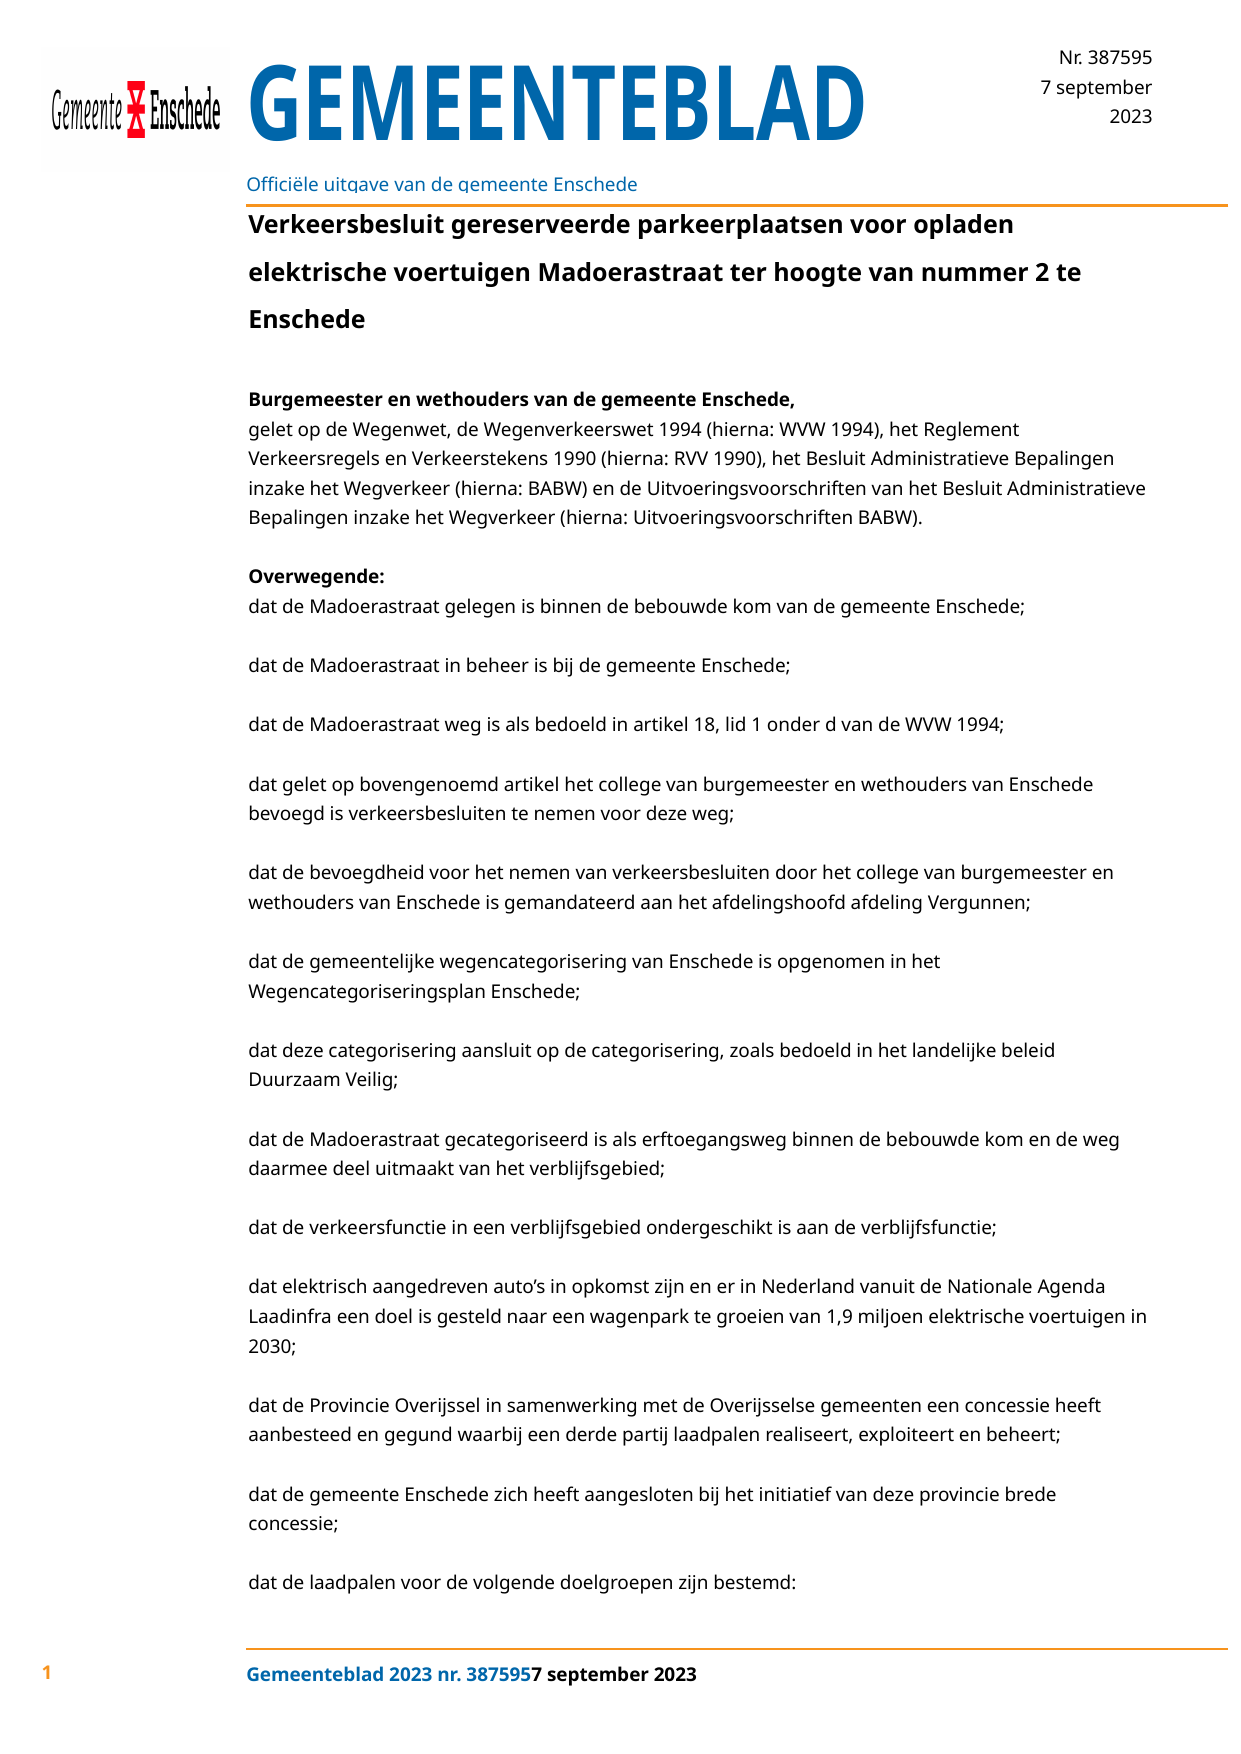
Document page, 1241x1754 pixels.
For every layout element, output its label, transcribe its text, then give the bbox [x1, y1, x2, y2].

text dat de gemeentelijke wegencategorisering van Enschede is opgenomen in het Wegencategoriseringsplan Enschede; [248, 948, 1152, 1004]
text Verkeersbesluit gereserveerde parkeerplaatsen voor opladen elektrische voertuigen Madoerastraat ter hoogte van nummer 2 te Enschede [248, 207, 1152, 336]
text dat de Madoerastraat gelegen is binnen de bebouwde kom van de gemeente Enschede; [248, 593, 1152, 619]
text dat de laadpalen voor de volgende doelgroepen zijn bestemd: [248, 1569, 1152, 1595]
text dat deze categorisering aansluit op de categorisering, zoals bedoeld in het landelijke beleid Duurzaam Veilig; [248, 1037, 1152, 1092]
text dat de bevoegdheid voor het nemen van verkeersbesluiten door het college van burgemeester en wethouders van Enschede is gemandateerd aan het afdelingshoofd afdeling Vergunnen; [248, 859, 1152, 915]
text Overwegende: [248, 564, 1152, 589]
text dat de Madoerastraat weg is als bedoeld in artikel 18, lid 1 onder d van de WVW 1994; [248, 712, 1152, 737]
text dat de Madoerastraat gecategoriseerd is als erftoegangsweg binnen de bebouwde kom en de weg daarmee deel uitmaakt van het verblijfsgebied; [248, 1126, 1152, 1181]
text dat de Provincie Overijssel in samenwerking met de Overijsselse gemeenten een concessie heeft aanbesteed en gegund waarbij een derde partij laadpalen realiseert, exploiteert en beheert; [248, 1392, 1152, 1447]
text Burgemeester en wethouders van de gemeente Enschede, [248, 386, 1152, 412]
picture [41, 47, 231, 172]
text dat elektrisch aangedreven auto’s in opkomst zijn en er in Nederland vanuit de Nationale Agenda Laadinfra een doel is gesteld naar een wagenpark te groeien van 1,9 miljoen elektrische voertuigen in 2030; [248, 1274, 1152, 1359]
text dat gelet op bovengenoemd artikel het college van burgemeester en wethouders van Enschede bevoegd is verkeersbesluiten te nemen voor deze weg; [248, 771, 1152, 826]
text gelet op de Wegenwet, de Wegenverkeerswet 1994 (hierna: WVW 1994), het Reglement Verkeersregels en Verkeerstekens 1990 (hierna: RVV 1990), het Besluit Administratieve Bepalingen inzake het Wegverkeer (hierna: BABW) en de Uitvoeringsvoorschriften van het Besluit Administratieve Bepalingen inzake het Wegverkeer (hierna: Uitvoeringsvoorschriften BABW). [248, 416, 1152, 530]
text dat de verkeersfunctie in een verblijfsgebied ondergeschikt is aan de verblijfsfunctie; [248, 1214, 1152, 1240]
text dat de gemeente Enschede zich heeft aangesloten bij het initiatief van deze provincie brede concessie; [248, 1481, 1152, 1536]
text dat de Madoerastraat in beheer is bij de gemeente Enschede; [248, 652, 1152, 678]
